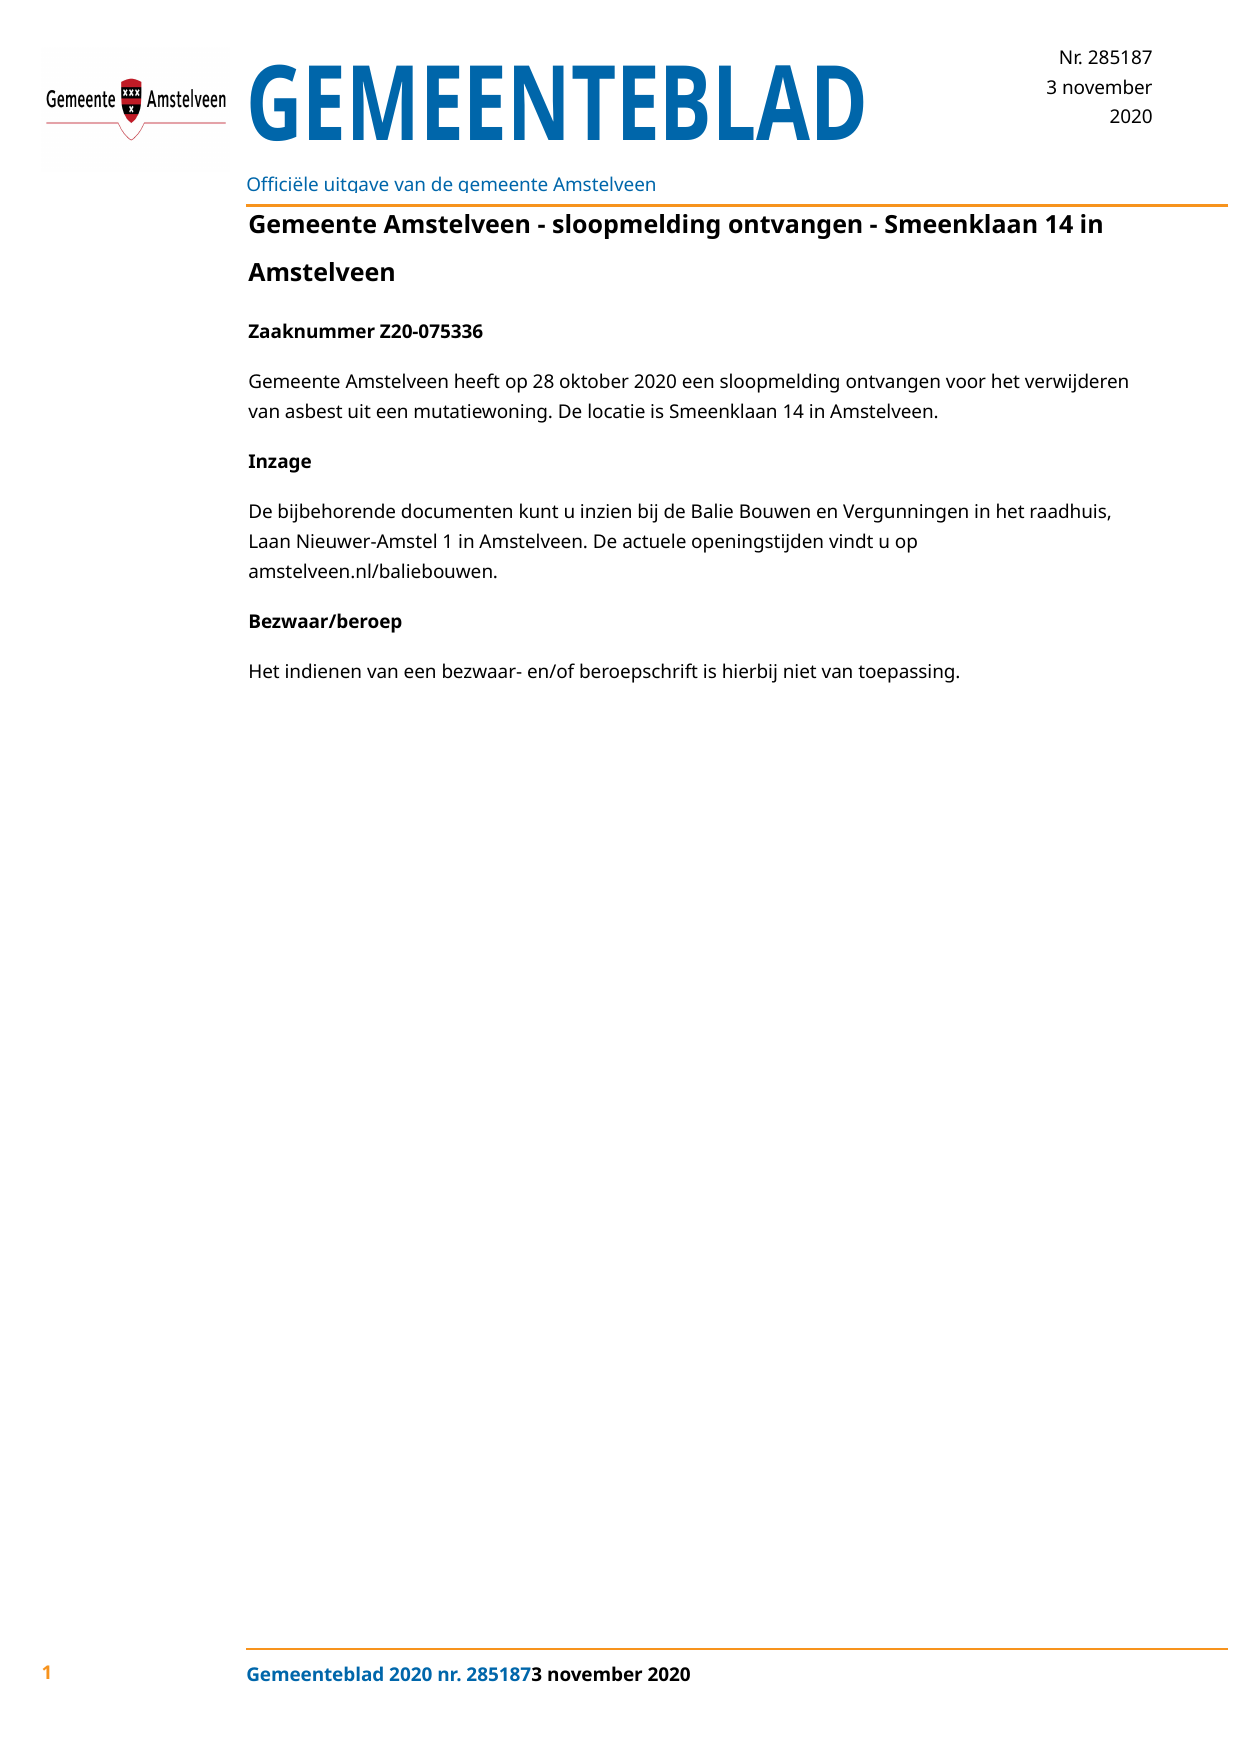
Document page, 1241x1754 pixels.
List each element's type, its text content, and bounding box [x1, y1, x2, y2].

text De bijbehorende documenten kunt u inzien bij de Balie Bouwen en Vergunningen in het raadhuis, Laan Nieuwer-Amstel 1 in Amstelveen. De actuele openingstijden vindt u op amstelveen.nl/baliebouwen. [248, 499, 1152, 584]
text Gemeente Amstelveen - sloopmelding ontvangen - Smeenklaan 14 in Amstelveen [248, 207, 1152, 288]
text Het indienen van een bezwaar- en/of beroepschrift is hierbij niet van toepassing. [248, 659, 1152, 684]
picture [41, 47, 231, 172]
text Inzage [248, 448, 1152, 474]
text Bezwaar/beroep [248, 608, 1152, 634]
text Gemeente Amstelveen heeft op 28 oktober 2020 een sloopmelding ontvangen voor het verwijderen van asbest uit een mutatiewoning. De locatie is Smeenklaan 14 in Amstelveen. [248, 368, 1152, 424]
text Zaaknummer Z20-075336 [248, 318, 1152, 344]
